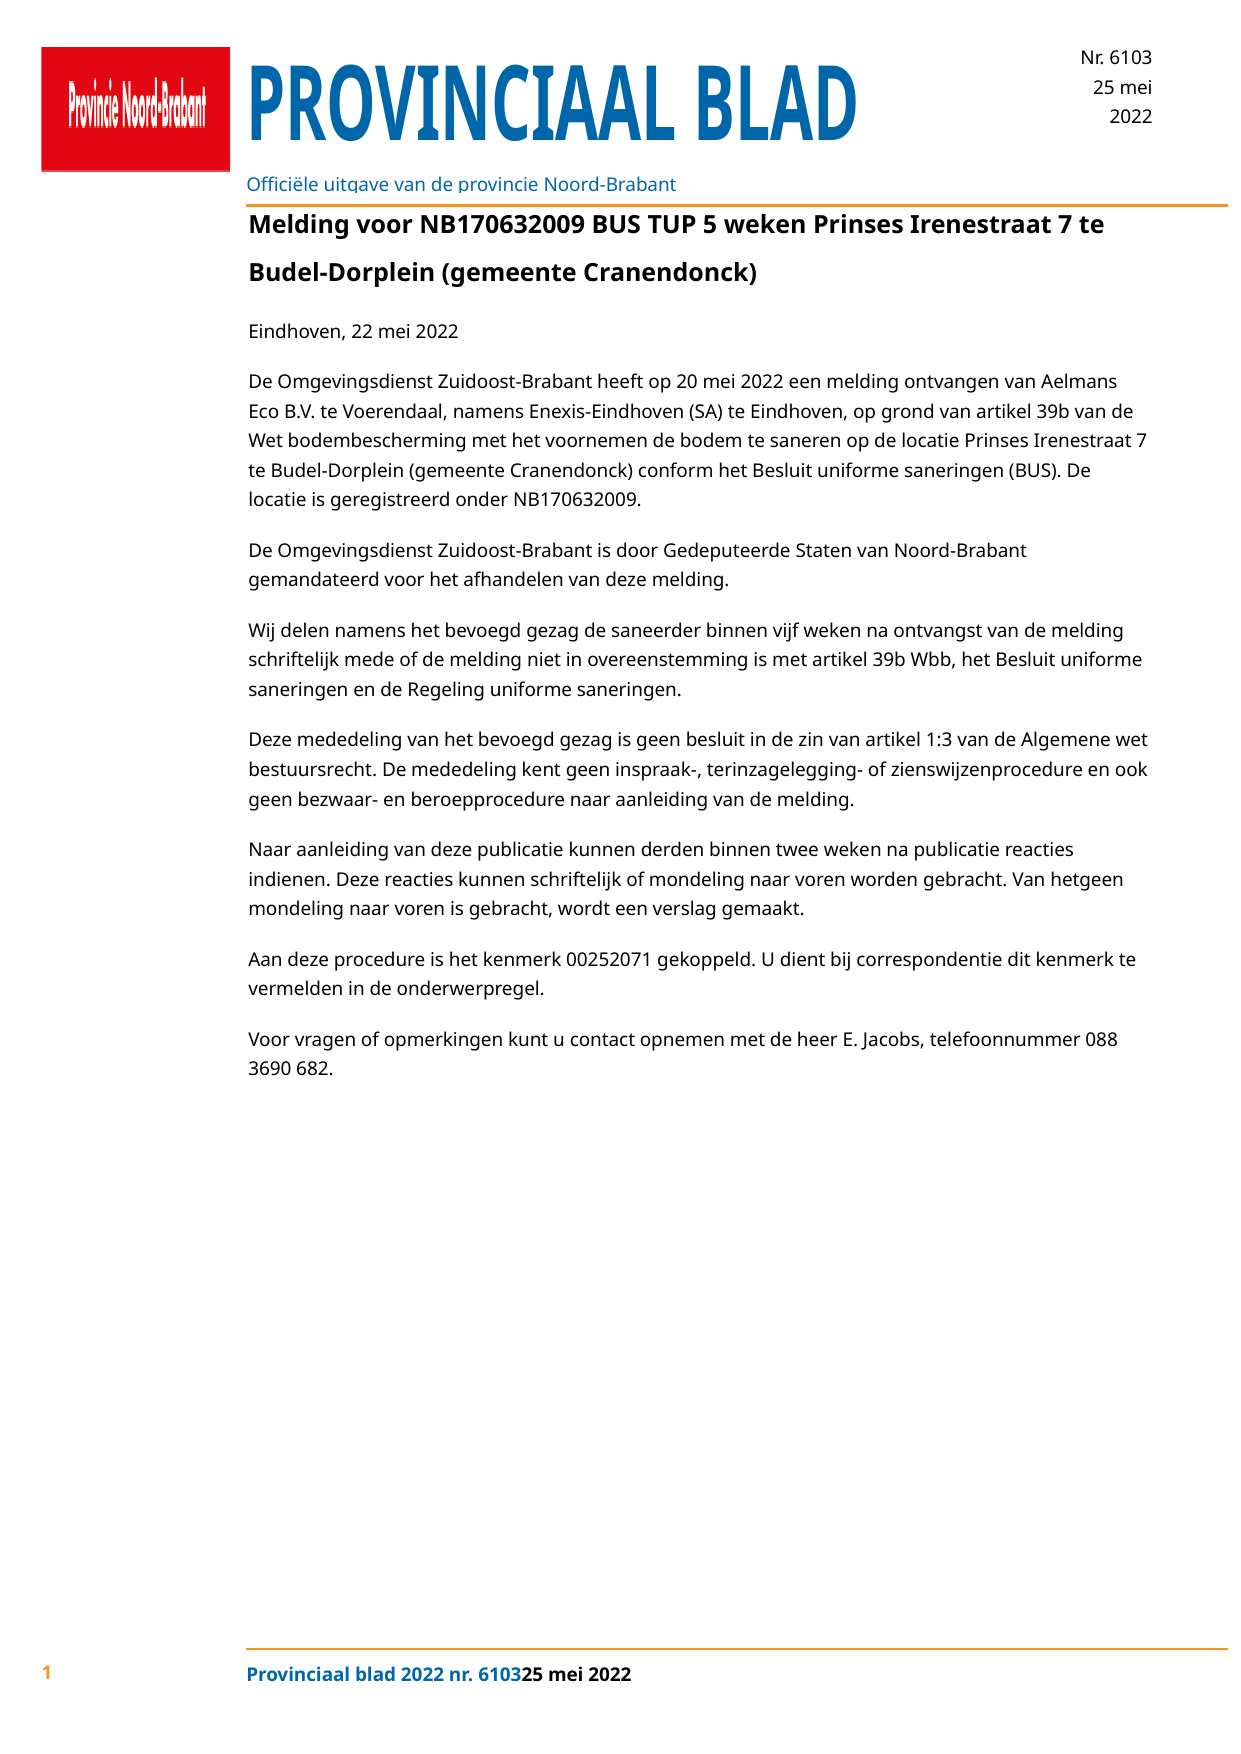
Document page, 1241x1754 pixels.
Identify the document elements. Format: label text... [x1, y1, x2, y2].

text Voor vragen of opmerkingen kunt u contact opnemen met de heer E. Jacobs, telefoonnummer 088 3690 682. [248, 1026, 1152, 1081]
text Aan deze procedure is het kenmerk 00252071 gekoppeld. U dient bij correspondentie dit kenmerk te vermelden in de onderwerpregel. [248, 946, 1152, 1001]
text De Omgevingsdienst Zuidoost-Brabant is door Gedeputeerde Staten van Noord-Brabant gemandateerd voor het afhandelen van deze melding. [248, 537, 1152, 592]
text Wij delen namens het bevoegd gezag de saneerder binnen vijf weken na ontvangst van de melding schriftelijk mede of de melding niet in overeenstemming is met artikel 39b Wbb, het Besluit uniforme saneringen en de Regeling uniforme saneringen. [248, 617, 1152, 702]
text Melding voor NB170632009 BUS TUP 5 weken Prinses Irenestraat 7 te Budel-Dorplein (gemeente Cranendonck) [248, 207, 1152, 288]
text De Omgevingsdienst Zuidoost-Brabant heeft op 20 mei 2022 een melding ontvangen van Aelmans Eco B.V. te Voerendaal, namens Enexis-Eindhoven (SA) te Eindhoven, op grond van artikel 39b van de Wet bodembescherming met het voornemen de bodem te saneren op de locatie Prinses Irenestraat 7 te Budel-Dorplein (gemeente Cranendonck) conform het Besluit uniforme saneringen (BUS). De locatie is geregistreerd onder NB170632009. [248, 368, 1152, 512]
text Deze mededeling van het bevoegd gezag is geen besluit in de zin van artikel 1:3 van de Algemene wet bestuursrecht. De mededeling kent geen inspraak-, terinzagelegging- of zienswijzenprocedure en ook geen bezwaar- en beroepprocedure naar aanleiding van de melding. [248, 727, 1152, 812]
text Naar aanleiding van deze publicatie kunnen derden binnen twee weken na publicatie reacties indienen. Deze reacties kunnen schriftelijk of mondeling naar voren worden gebracht. Van hetgeen mondeling naar voren is gebracht, wordt een verslag gemaakt. [248, 836, 1152, 921]
text Eindhoven, 22 mei 2022 [248, 318, 1152, 344]
picture [41, 47, 231, 172]
